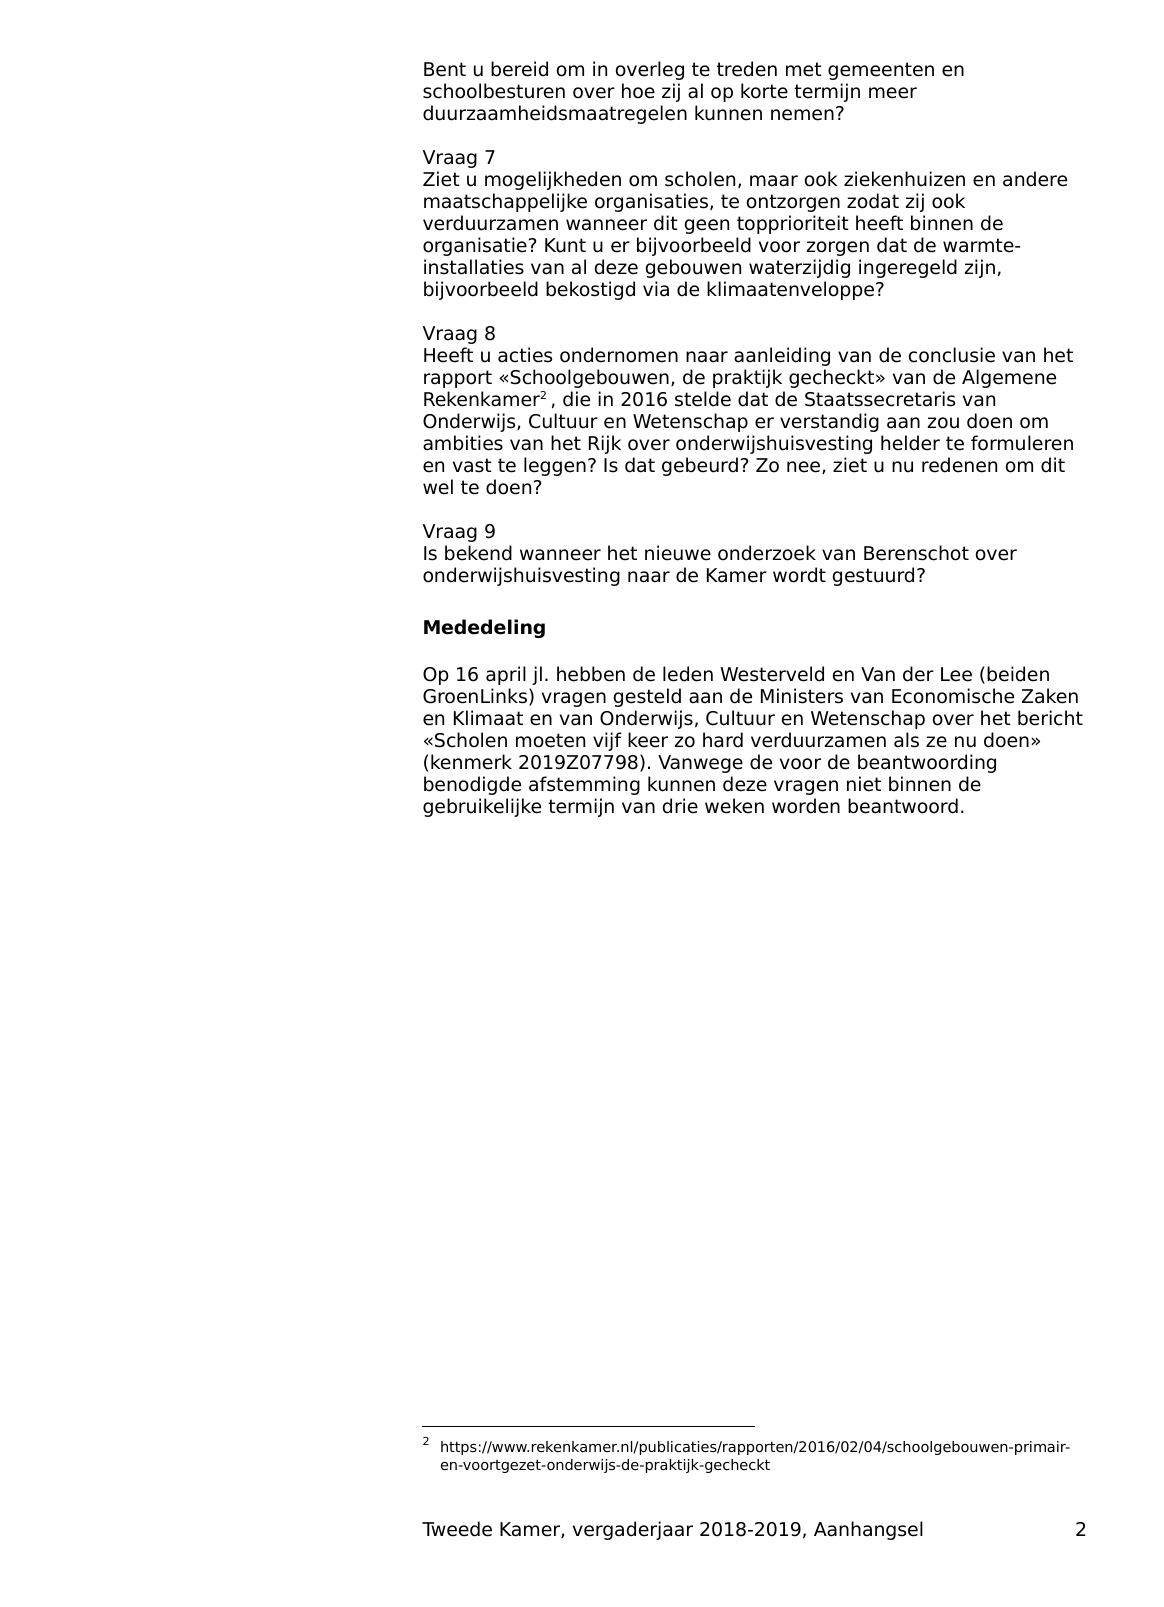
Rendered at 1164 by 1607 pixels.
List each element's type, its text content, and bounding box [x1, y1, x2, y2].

text Heeft u acties ondernomen naar aanleiding van de conclusie van het rapport «Schoolgebouwen, de praktijk gecheckt» van de Algemene Rekenkamer, die in 2016 stelde dat de Staatssecretaris van Onderwijs, Cultuur en Wetenschap er verstandig aan zou doen om ambities van het Rijk over onderwijshuisvesting helder te formuleren en vast te leggen? Is dat gebeurd? Zo nee, ziet u nu redenen om dit wel te doen? [422, 345, 1087, 499]
text Ziet u mogelijkheden om scholen, maar ook ziekenhuizen en andere maatschappelijke organisaties, te ontzorgen zodat zij ook verduurzamen wanneer dit geen topprioriteit heeft binnen de organisatie? Kunt u er bijvoorbeeld voor zorgen dat de warmte-installaties van al deze gebouwen waterzijdig ingeregeld zijn, bijvoorbeeld bekostigd via de klimaatenveloppe? [422, 169, 1087, 301]
text Vraag 7 [422, 147, 1087, 169]
text https://www.rekenkamer.nl/publicaties/rapporten/2016/02/04/schoolgebouwen-primair-en-voortgezet-onderwijs-de-praktijk-gecheckt [422, 1435, 1087, 1474]
text Op 16 april jl. hebben de leden Westerveld en Van der Lee (beiden GroenLinks) vragen gesteld aan de Ministers van Economische Zaken en Klimaat en van Onderwijs, Cultuur en Wetenschap over het bericht «Scholen moeten vijf keer zo hard verduurzamen als ze nu doen» (kenmerk 2019Z07798). Vanwege de voor de beantwoording benodigde afstemming kunnen deze vragen niet binnen de gebruikelijke termijn van drie weken worden beantwoord. [422, 664, 1087, 818]
text Vraag 9 [422, 521, 1087, 543]
subtitle Mededeling [422, 617, 1087, 639]
text Bent u bereid om in overleg te treden met gemeenten en schoolbesturen over hoe zij al op korte termijn meer duurzaamheidsmaatregelen kunnen nemen? [422, 59, 1087, 125]
text Vraag 8 [422, 323, 1087, 345]
text Is bekend wanneer het nieuwe onderzoek van Berenschot over onderwijshuisvesting naar de Kamer wordt gestuurd? [422, 543, 1087, 587]
